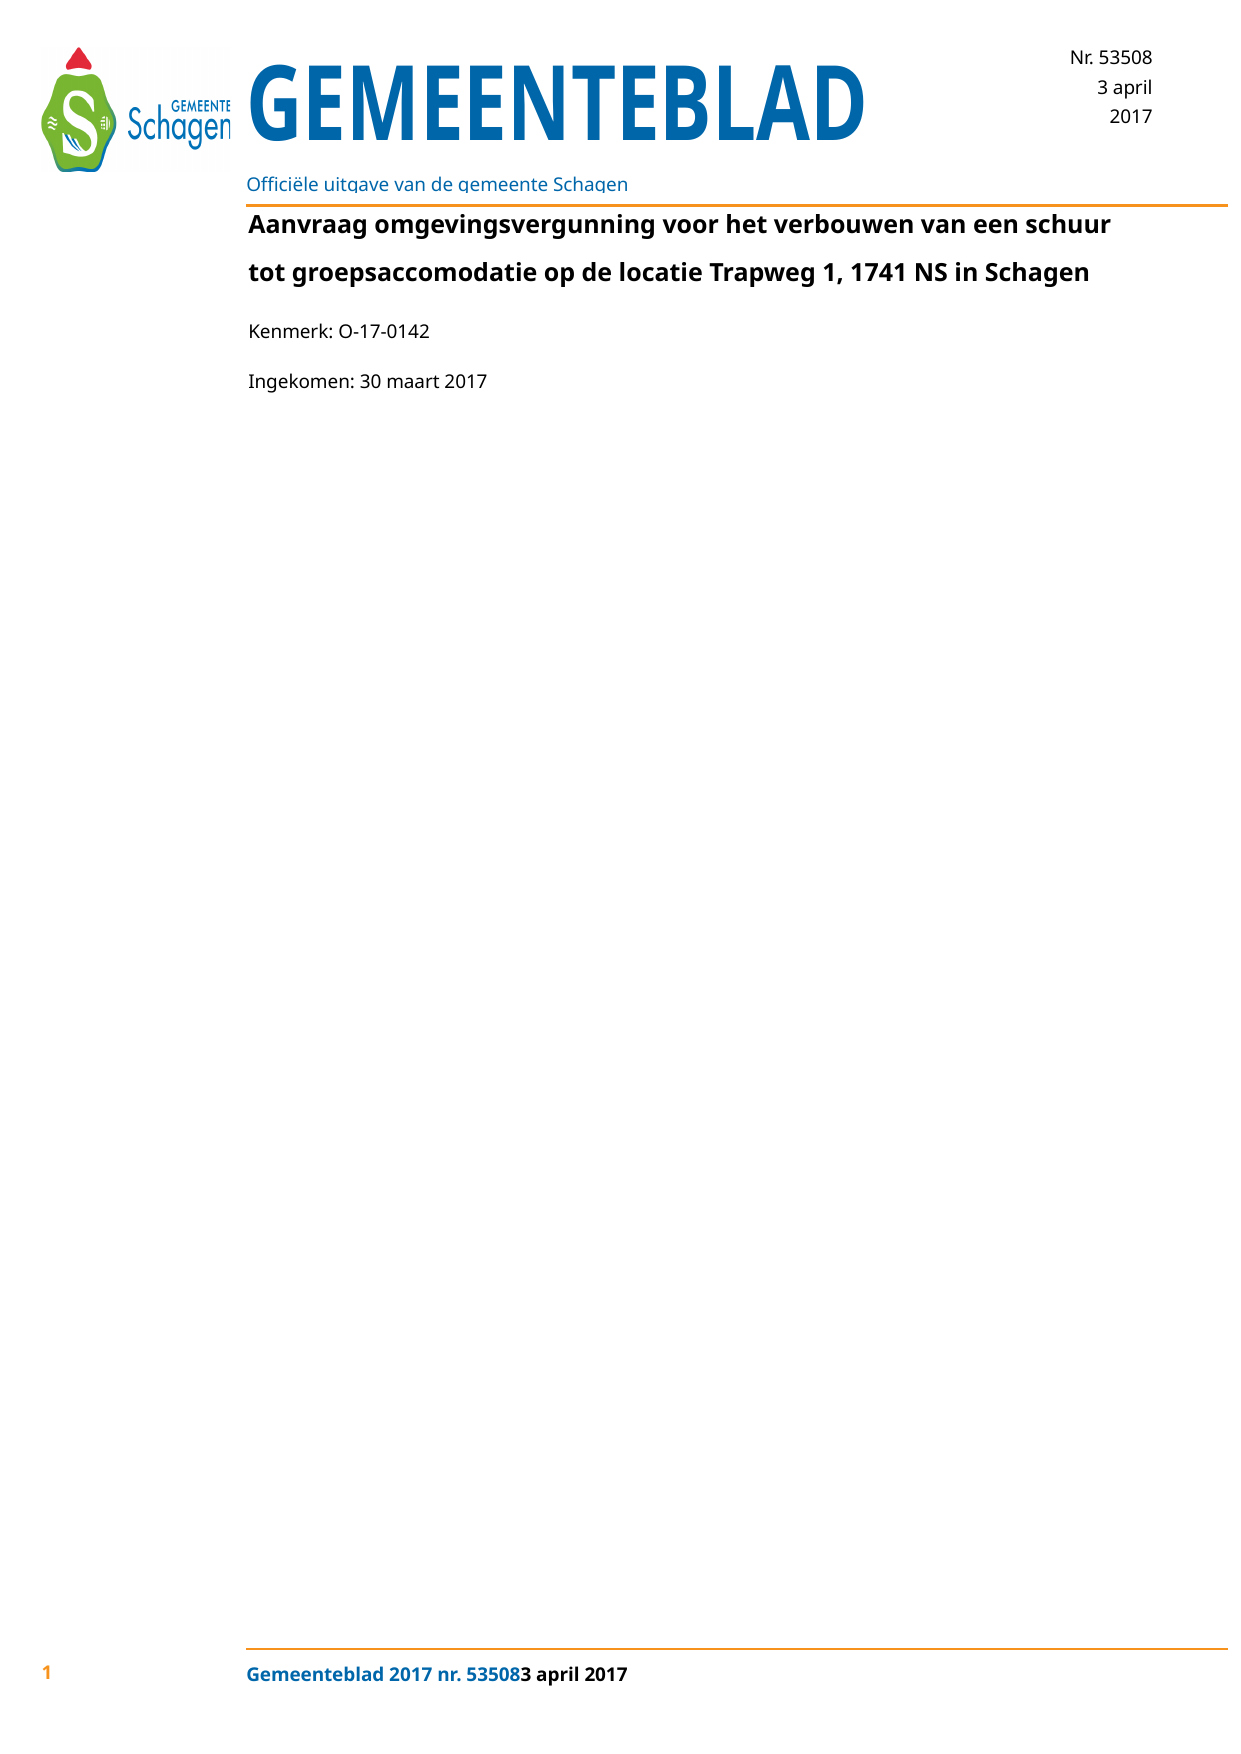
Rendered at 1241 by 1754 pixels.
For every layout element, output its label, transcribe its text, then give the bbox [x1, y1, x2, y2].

text Ingekomen: 30 maart 2017 [248, 368, 1152, 394]
picture [41, 47, 231, 172]
text Kenmerk: O-17-0142 [248, 318, 1152, 344]
text Aanvraag omgevingsvergunning voor het verbouwen van een schuur tot groepsaccomodatie op de locatie Trapweg 1, 1741 NS in Schagen [248, 207, 1152, 288]
